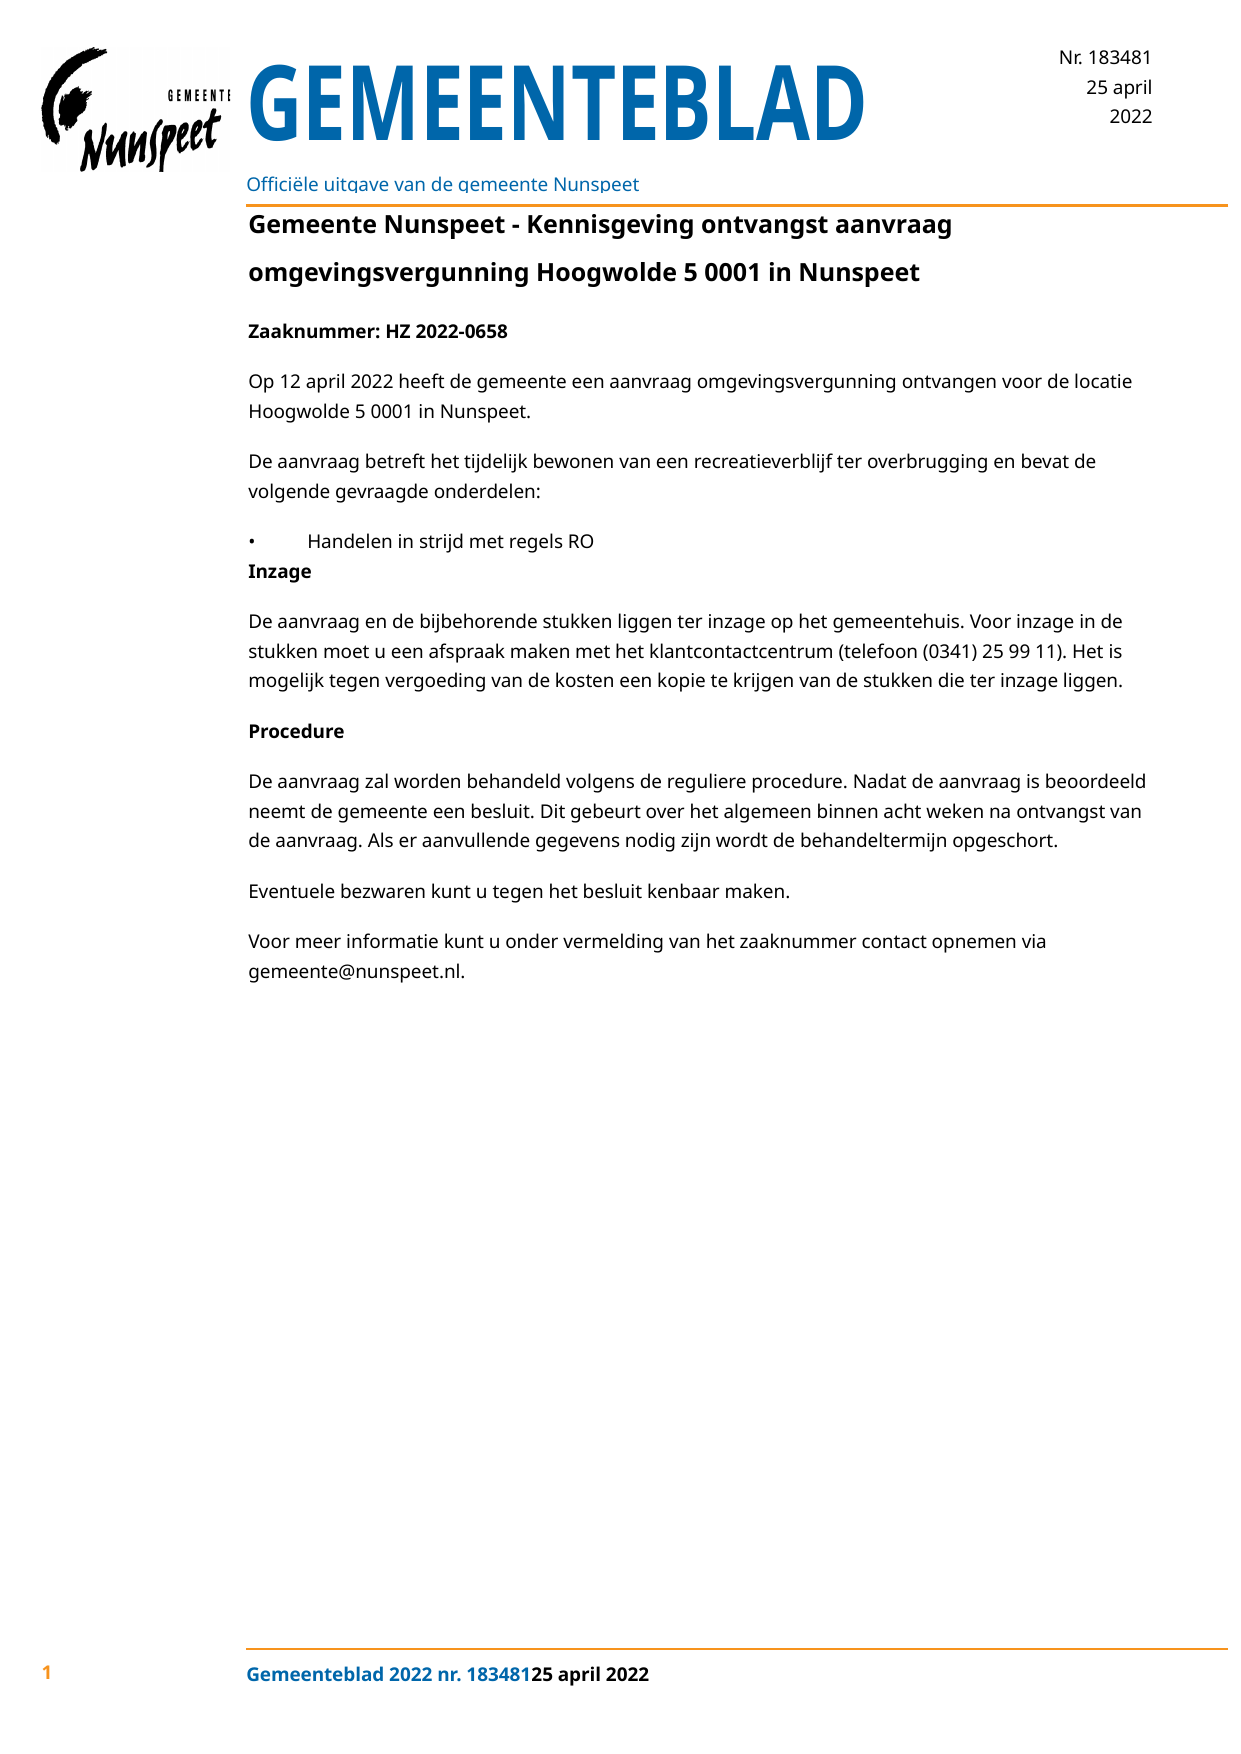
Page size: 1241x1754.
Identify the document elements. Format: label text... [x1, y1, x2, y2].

text Voor meer informatie kunt u onder vermelding van het zaaknummer contact opnemen via gemeente@nunspeet.nl. [248, 928, 1152, 984]
text Zaaknummer: HZ 2022-0658 [248, 318, 1152, 344]
list Handelen in strijd met regels RO [248, 528, 1152, 554]
text De aanvraag zal worden behandeld volgens de reguliere procedure. Nadat de aanvraag is beoordeeld neemt de gemeente een besluit. Dit gebeurt over het algemeen binnen acht weken na ontvangst van de aanvraag. Als er aanvullende gegevens nodig zijn wordt de behandeltermijn opgeschort. [248, 768, 1152, 853]
text Procedure [248, 718, 1152, 744]
text Op 12 april 2022 heeft de gemeente een aanvraag omgevingsvergunning ontvangen voor de locatie Hoogwolde 5 0001 in Nunspeet. [248, 368, 1152, 424]
text De aanvraag en de bijbehorende stukken liggen ter inzage op het gemeentehuis. Voor inzage in de stukken moet u een afspraak maken met het klantcontactcentrum (telefoon (0341) 25 99 11). Het is mogelijk tegen vergoeding van de kosten een kopie te krijgen van de stukken die ter inzage liggen. [248, 608, 1152, 693]
text Gemeente Nunspeet - Kennisgeving ontvangst aanvraag omgevingsvergunning Hoogwolde 5 0001 in Nunspeet [248, 207, 1152, 288]
text Inzage [248, 558, 1152, 584]
text De aanvraag betreft het tijdelijk bewonen van een recreatieverblijf ter overbrugging en bevat de volgende gevraagde onderdelen: [248, 448, 1152, 504]
picture [41, 47, 231, 172]
text Eventuele bezwaren kunt u tegen het besluit kenbaar maken. [248, 878, 1152, 904]
